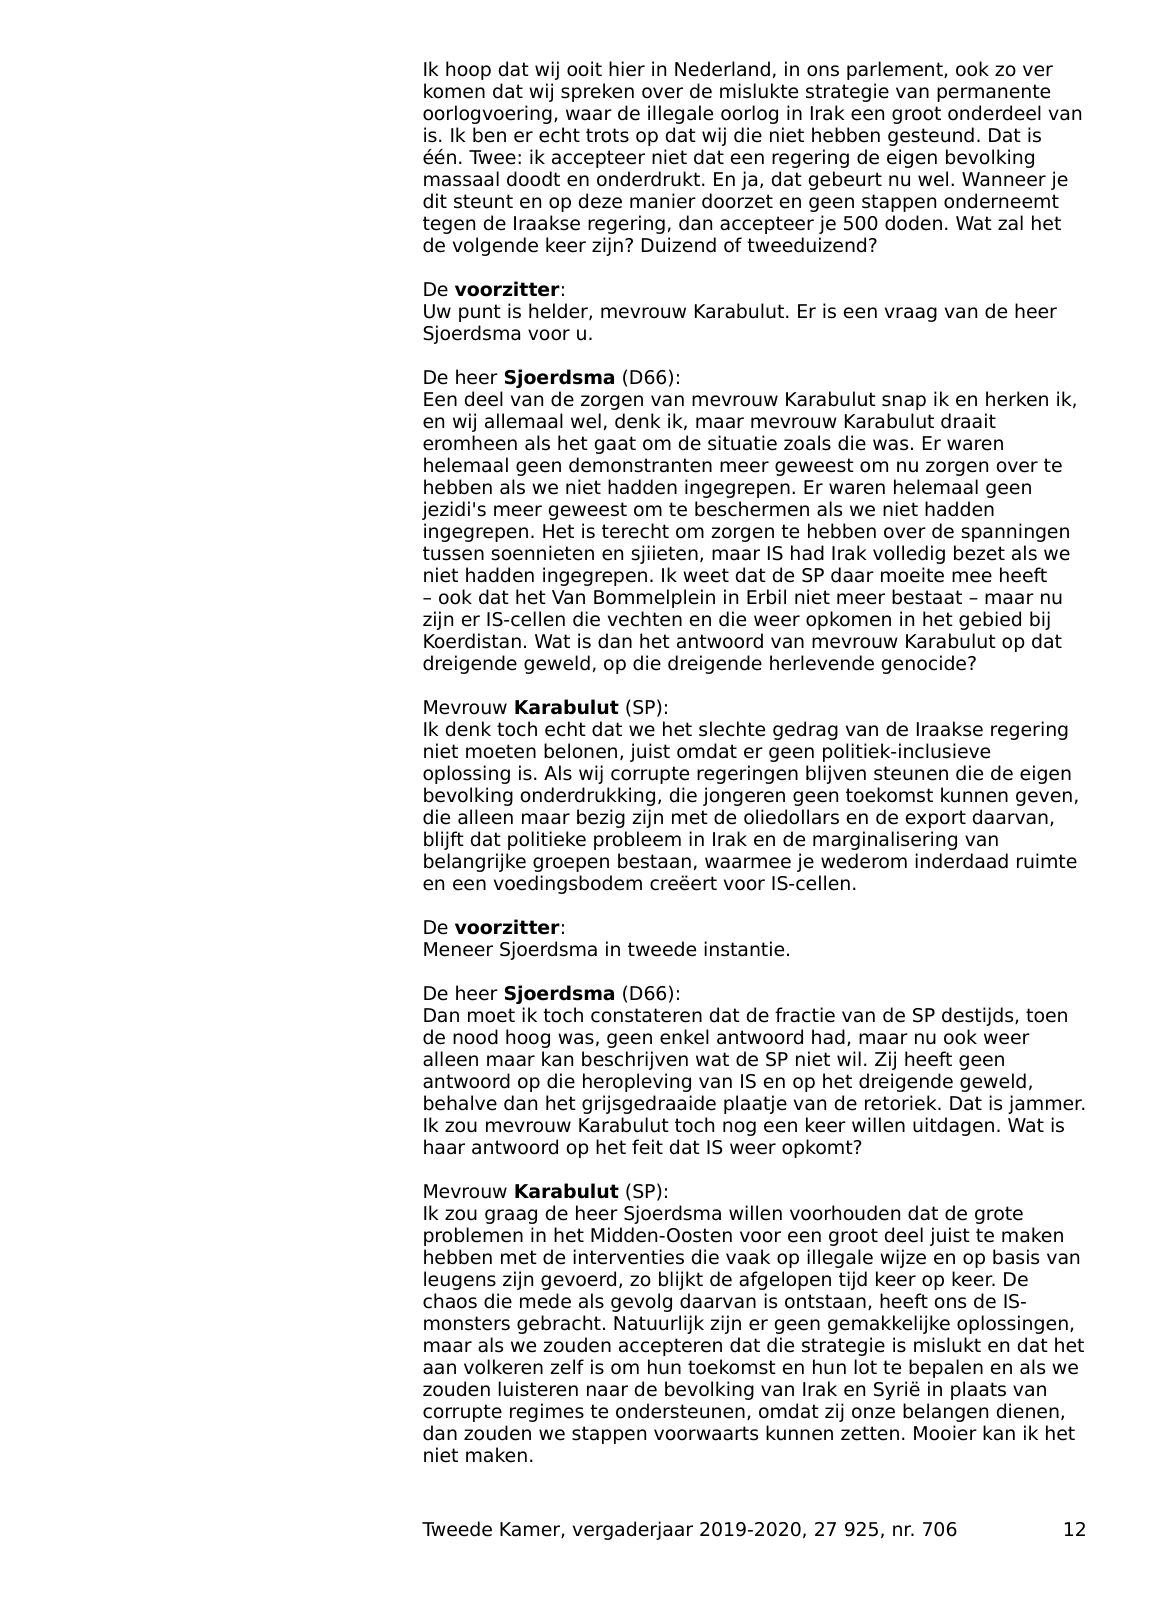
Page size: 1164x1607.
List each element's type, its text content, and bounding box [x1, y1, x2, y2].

text De voorzitter: [422, 917, 1087, 939]
text De voorzitter: [422, 279, 1087, 301]
text De heer Sjoerdsma (D66): [422, 983, 1087, 1005]
text Mevrouw Karabulut (SP): [422, 1181, 1087, 1203]
text Uw punt is helder, mevrouw Karabulut. Er is een vraag van de heer Sjoerdsma voor u. [422, 301, 1087, 345]
text Ik zou graag de heer Sjoerdsma willen voorhouden dat de grote problemen in het Midden-Oosten voor een groot deel juist te maken hebben met de interventies die vaak op illegale wijze en op basis van leugens zijn gevoerd, zo blijkt de afgelopen tijd keer op keer. De chaos die mede als gevolg daarvan is ontstaan, heeft ons de IS-monsters gebracht. Natuurlijk zijn er geen gemakkelijke oplossingen, maar als we zouden accepteren dat die strategie is mislukt en dat het aan volkeren zelf is om hun toekomst en hun lot te bepalen en als we zouden luisteren naar de bevolking van Irak en Syrië in plaats van corrupte regimes te ondersteunen, omdat zij onze belangen dienen, dan zouden we stappen voorwaarts kunnen zetten. Mooier kan ik het niet maken. [422, 1203, 1087, 1467]
text Ik denk toch echt dat we het slechte gedrag van de Iraakse regering niet moeten belonen, juist omdat er geen politiek-inclusieve oplossing is. Als wij corrupte regeringen blijven steunen die de eigen bevolking onderdrukking, die jongeren geen toekomst kunnen geven, die alleen maar bezig zijn met de oliedollars en de export daarvan, blijft dat politieke probleem in Irak en de marginalisering van belangrijke groepen bestaan, waarmee je wederom inderdaad ruimte en een voedingsbodem creëert voor IS-cellen. [422, 719, 1087, 895]
text De heer Sjoerdsma (D66): [422, 367, 1087, 389]
text Ik hoop dat wij ooit hier in Nederland, in ons parlement, ook zo ver komen dat wij spreken over de mislukte strategie van permanente oorlogvoering, waar de illegale oorlog in Irak een groot onderdeel van is. Ik ben er echt trots op dat wij die niet hebben gesteund. Dat is één. Twee: ik accepteer niet dat een regering de eigen bevolking massaal doodt en onderdrukt. En ja, dat gebeurt nu wel. Wanneer je dit steunt en op deze manier doorzet en geen stappen onderneemt tegen de Iraakse regering, dan accepteer je 500 doden. Wat zal het de volgende keer zijn? Duizend of tweeduizend? [422, 59, 1087, 257]
text Dan moet ik toch constateren dat de fractie van de SP destijds, toen de nood hoog was, geen enkel antwoord had, maar nu ook weer alleen maar kan beschrijven wat de SP niet wil. Zij heeft geen antwoord op die heropleving van IS en op het dreigende geweld, behalve dan het grijsgedraaide plaatje van de retoriek. Dat is jammer. Ik zou mevrouw Karabulut toch nog een keer willen uitdagen. Wat is haar antwoord op het feit dat IS weer opkomt? [422, 1005, 1087, 1159]
text Mevrouw Karabulut (SP): [422, 697, 1087, 719]
text Een deel van de zorgen van mevrouw Karabulut snap ik en herken ik, en wij allemaal wel, denk ik, maar mevrouw Karabulut draait eromheen als het gaat om de situatie zoals die was. Er waren helemaal geen demonstranten meer geweest om nu zorgen over te hebben als we niet hadden ingegrepen. Er waren helemaal geen jezidi's meer geweest om te beschermen als we niet hadden ingegrepen. Het is terecht om zorgen te hebben over de spanningen tussen soennieten en sjiieten, maar IS had Irak volledig bezet als we niet hadden ingegrepen. Ik weet dat de SP daar moeite mee heeft – ook dat het Van Bommelplein in Erbil niet meer bestaat – maar nu zijn er IS-cellen die vechten en die weer opkomen in het gebied bij Koerdistan. Wat is dan het antwoord van mevrouw Karabulut op dat dreigende geweld, op die dreigende herlevende genocide? [422, 389, 1087, 675]
text Meneer Sjoerdsma in tweede instantie. [422, 939, 1087, 961]
